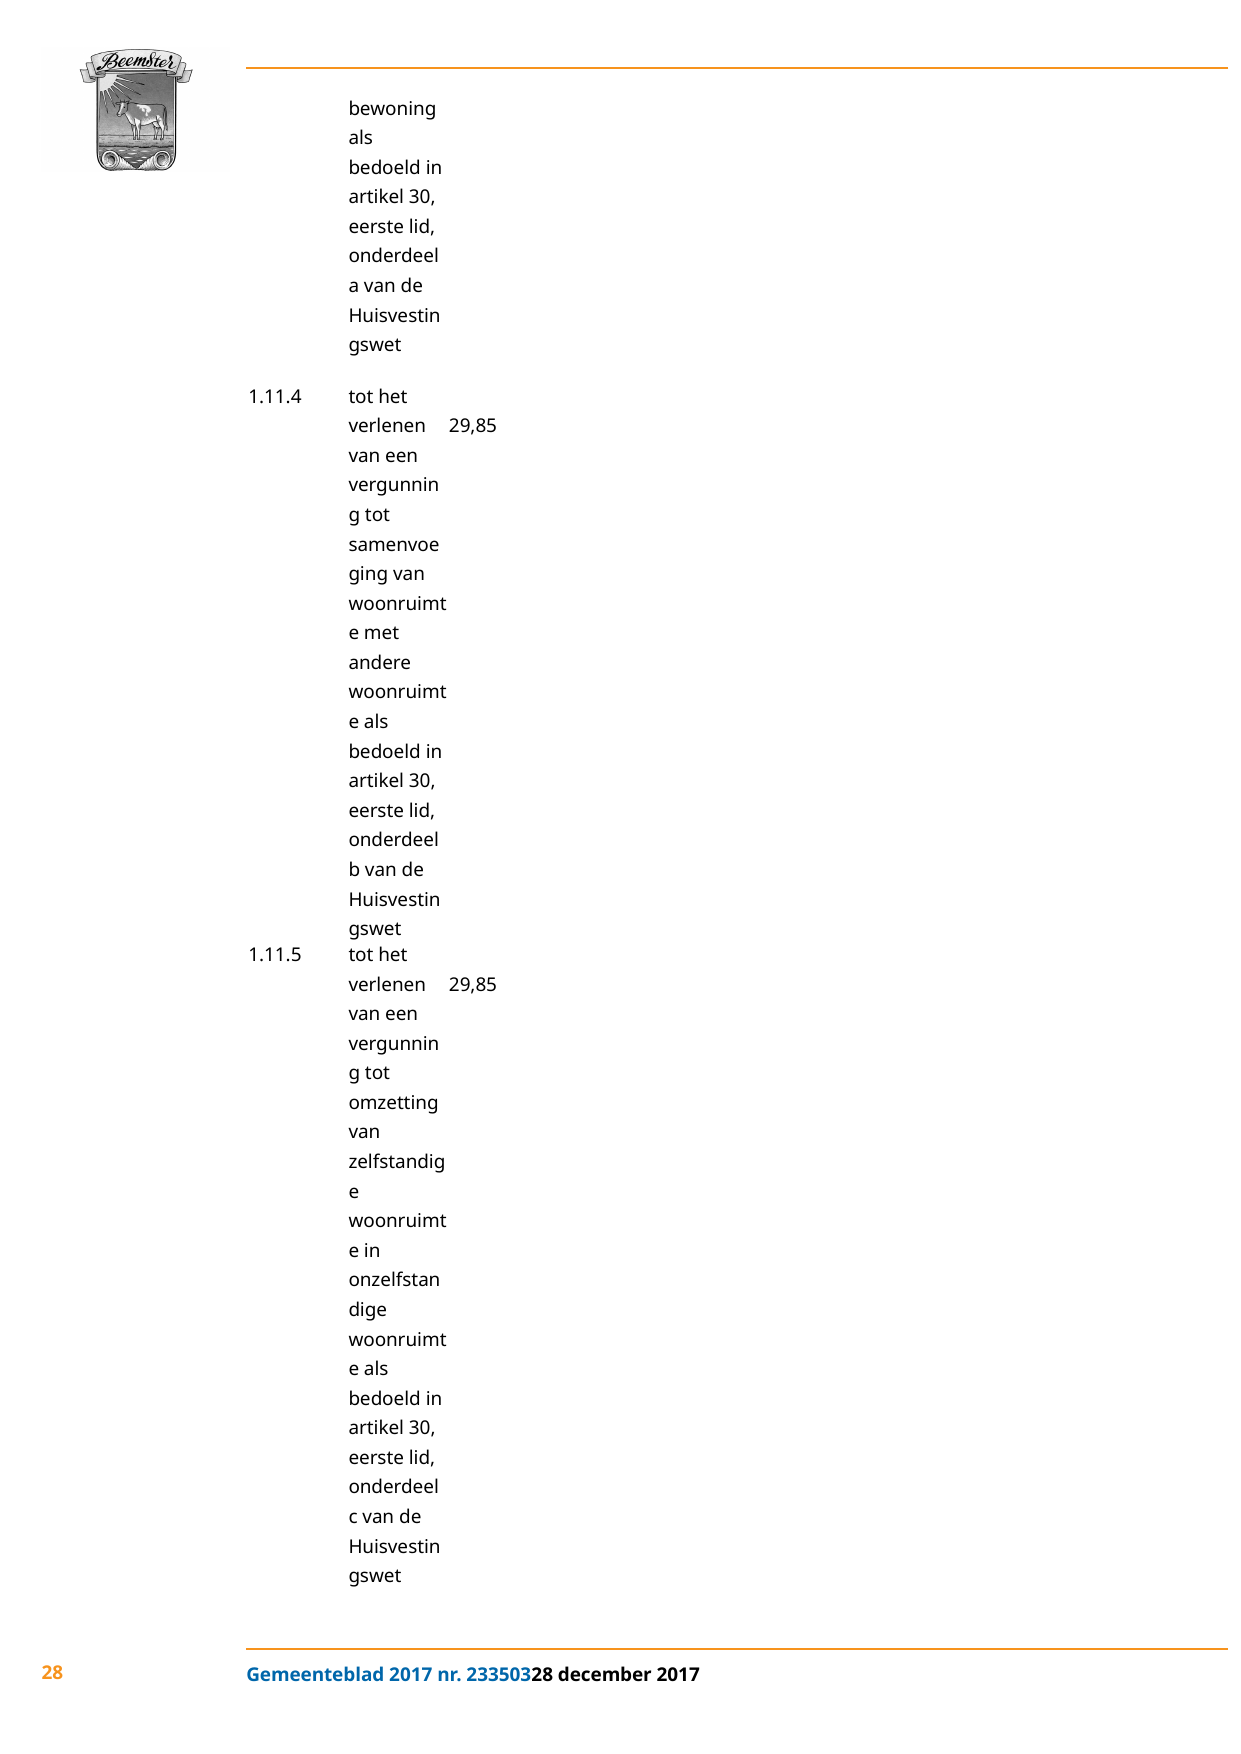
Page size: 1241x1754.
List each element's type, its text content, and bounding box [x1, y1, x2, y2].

picture [41, 47, 231, 172]
table_cell 1.11.5 [248, 941, 348, 1588]
table_cell tot het verlenen van een vergunning tot samenvoeging van woonruimte met andere woonruimte als bedoeld in artikel 30, eerste lid, onderdeel b van de Huisvestingswet [348, 383, 449, 941]
table_cell 29,85 [449, 941, 549, 1588]
table_cell [348, 357, 449, 383]
table_cell [449, 357, 549, 383]
table_cell [248, 357, 348, 383]
table_cell [248, 95, 348, 357]
table_cell [449, 95, 549, 357]
table_cell 29,85 [449, 383, 549, 941]
table_cell tot het verlenen van een vergunning tot omzetting van zelfstandige woonruimte in onzelfstandige woonruimte als bedoeld in artikel 30, eerste lid, onderdeel c van de Huisvestingswet [348, 941, 449, 1588]
table_cell bewoning als bedoeld in artikel 30, eerste lid, onderdeel a van de Huisvestingswet [348, 95, 449, 357]
table_cell 1.11.4 [248, 383, 348, 941]
